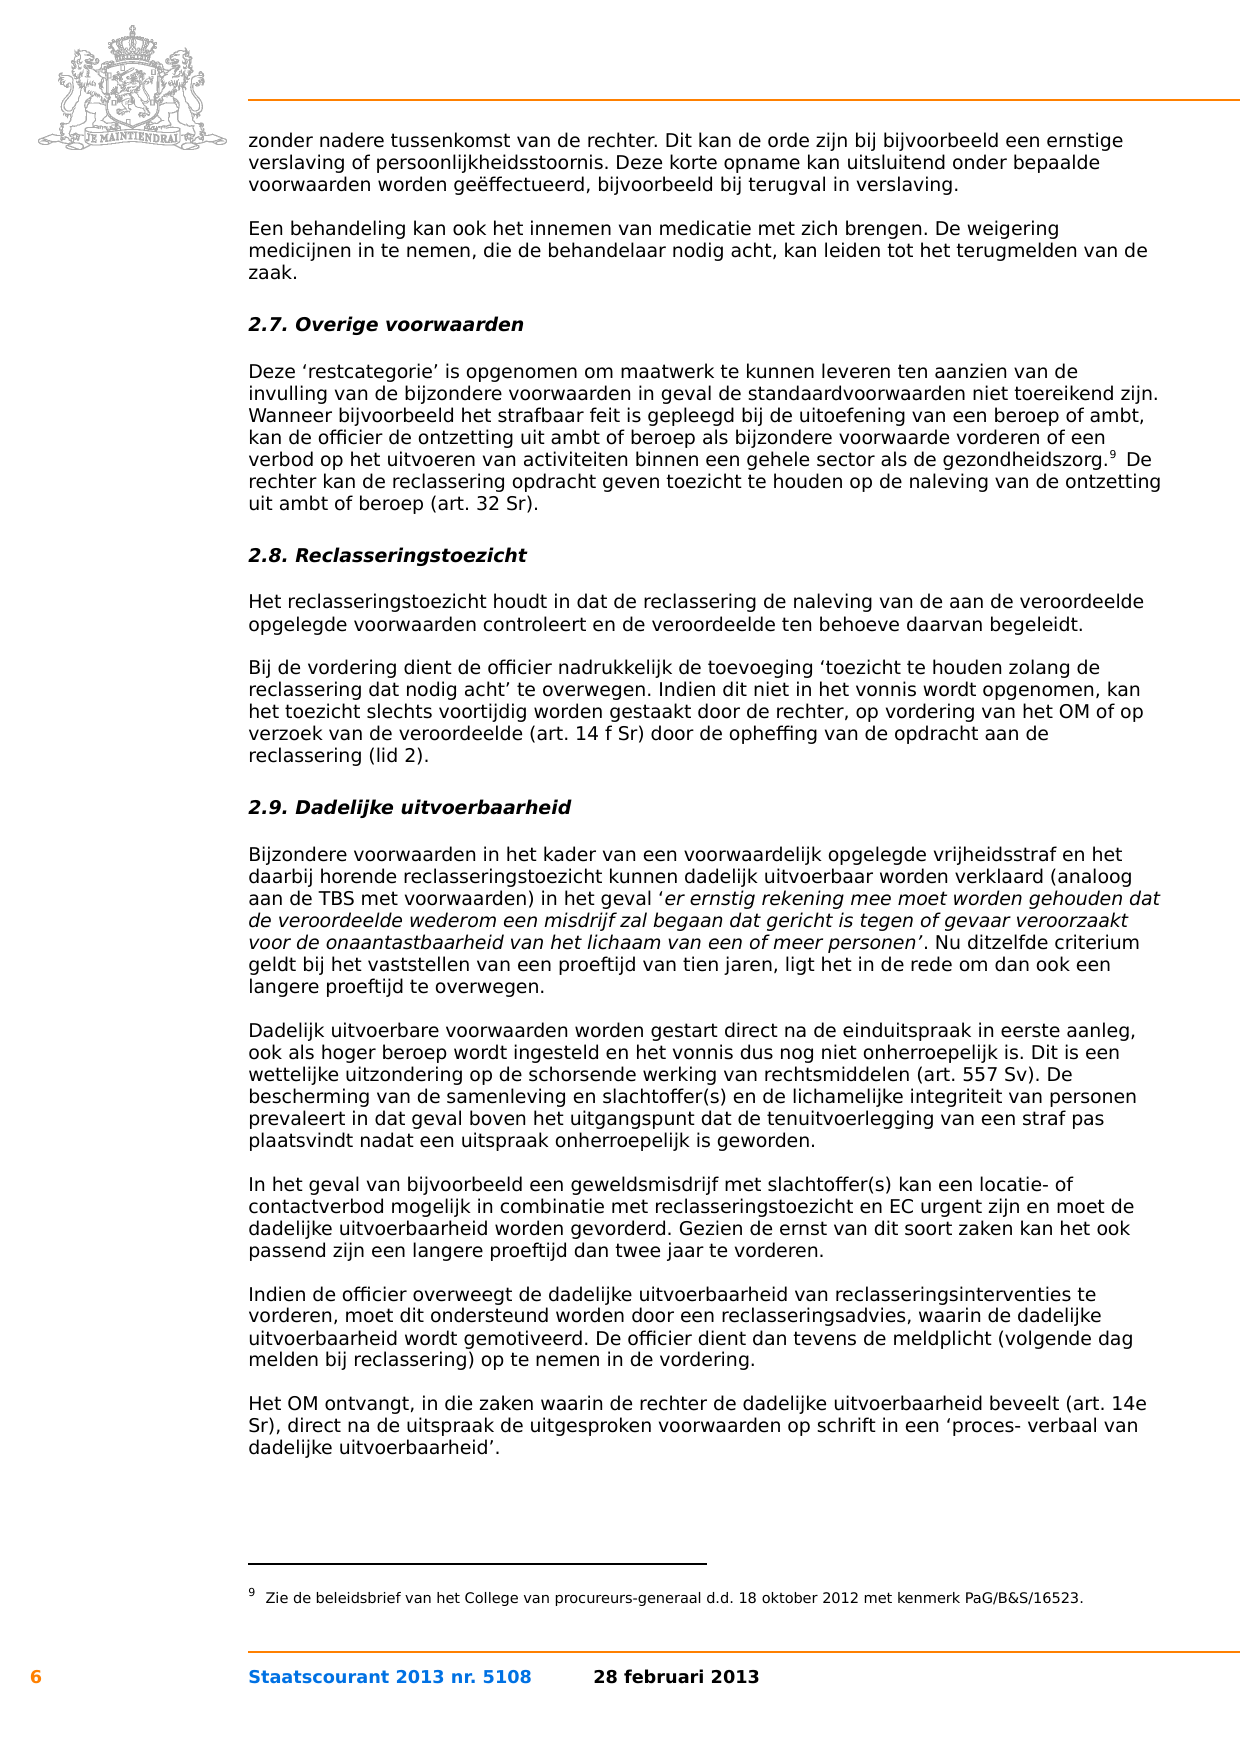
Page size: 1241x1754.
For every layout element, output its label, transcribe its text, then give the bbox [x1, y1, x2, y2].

subtitle 2.8. Reclasseringstoezicht [248, 544, 1163, 566]
text Het OM ontvangt, in die zaken waarin de rechter de dadelijke uitvoerbaarheid beveelt (art. 14e Sr), direct na de uitspraak de uitgesproken voorwaarden op schrift in een ‘proces- verbaal van dadelijke uitvoerbaarheid’. [248, 1393, 1163, 1459]
text Een behandeling kan ook het innemen van medicatie met zich brengen. De weigering medicijnen in te nemen, die de behandelaar nodig acht, kan leiden tot het terugmelden van de zaak. [248, 218, 1163, 284]
subtitle 2.9. Dadelijke uitvoerbaarheid [248, 797, 1163, 819]
text Dadelijk uitvoerbare voorwaarden worden gestart direct na de einduitspraak in eerste aanleg, ook als hoger beroep wordt ingesteld en het vonnis dus nog niet onherroepelijk is. Dit is een wettelijke uitzondering op de schorsende werking van rechtsmiddelen (art. 557 Sv). De bescherming van de samenleving en slachtoffer(s) en de lichamelijke integriteit van personen prevaleert in dat geval boven het uitgangspunt dat de tenuitvoerlegging van een straf pas plaatsvindt nadat een uitspraak onherroepelijk is geworden. [248, 1020, 1163, 1152]
text Indien de officier overweegt de dadelijke uitvoerbaarheid van reclasseringsinterventies te vorderen, moet dit ondersteund worden door een reclasseringsadvies, waarin de dadelijke uitvoerbaarheid wordt gemotiveerd. De officier dient dan tevens de meldplicht (volgende dag melden bij reclassering) op te nemen in de vordering. [248, 1283, 1163, 1371]
text In het geval van bijvoorbeeld een geweldsmisdrijf met slachtoffer(s) kan een locatie- of contactverbod mogelijk in combinatie met reclasseringstoezicht en EC urgent zijn en moet de dadelijke uitvoerbaarheid worden gevorderd. Gezien de ernst van dit soort zaken kan het ook passend zijn een langere proeftijd dan twee jaar te vorderen. [248, 1174, 1163, 1262]
text Bij de vordering dient de officier nadrukkelijk de toevoeging ‘toezicht te houden zolang de reclassering dat nodig acht’ te overwegen. Indien dit niet in het vonnis wordt opgenomen, kan het toezicht slechts voortijdig worden gestaakt door de rechter, op vordering van het OM of op verzoek van de veroordeelde (art. 14 f Sr) door de opheffing van de opdracht aan de reclassering (lid 2). [248, 657, 1163, 767]
text Zie de beleidsbrief van het College van procureurs-generaal d.d. 18 oktober 2012 met kenmerk PaG/B&S/16523. [248, 1586, 1163, 1608]
picture [38, 25, 227, 150]
text Bijzondere voorwaarden in het kader van een voorwaardelijk opgelegde vrijheidsstraf en het daarbij horende reclasseringstoezicht kunnen dadelijk uitvoerbaar worden verklaard (analoog aan de TBS met voorwaarden) in het geval ‘er ernstig rekening mee moet worden gehouden dat de veroordeelde wederom een misdrijf zal begaan dat gericht is tegen of gevaar veroorzaakt voor de onaantastbaarheid van het lichaam van een of meer personen’. Nu ditzelfde criterium geldt bij het vaststellen van een proeftijd van tien jaren, ligt het in de rede om dan ook een langere proeftijd te overwegen. [248, 844, 1163, 998]
text Wanneer bijvoorbeeld het strafbaar feit is gepleegd bij de uitoefening van een beroep of ambt, kan de officier de ontzetting uit ambt of beroep als bijzondere voorwaarde vorderen of een verbod op het uitvoeren van activiteiten binnen een gehele sector als de gezondheidszorg. De rechter kan de reclassering opdracht geven toezicht te houden op de naleving van de ontzetting uit ambt of beroep (art. 32 Sr). [248, 404, 1163, 514]
text zonder nadere tussenkomst van de rechter. Dit kan de orde zijn bij bijvoorbeeld een ernstige verslaving of persoonlijkheidsstoornis. Deze korte opname kan uitsluitend onder bepaalde voorwaarden worden geëffectueerd, bijvoorbeeld bij terugval in verslaving. [248, 130, 1163, 196]
text Het reclasseringstoezicht houdt in dat de reclassering de naleving van de aan de veroordeelde opgelegde voorwaarden controleert en de veroordeelde ten behoeve daarvan begeleidt. [248, 591, 1163, 635]
text Deze ‘restcategorie’ is opgenomen om maatwerk te kunnen leveren ten aanzien van de invulling van de bijzondere voorwaarden in geval de standaardvoorwaarden niet toereikend zijn. [248, 361, 1163, 404]
subtitle 2.7. Overige voorwaarden [248, 314, 1163, 336]
